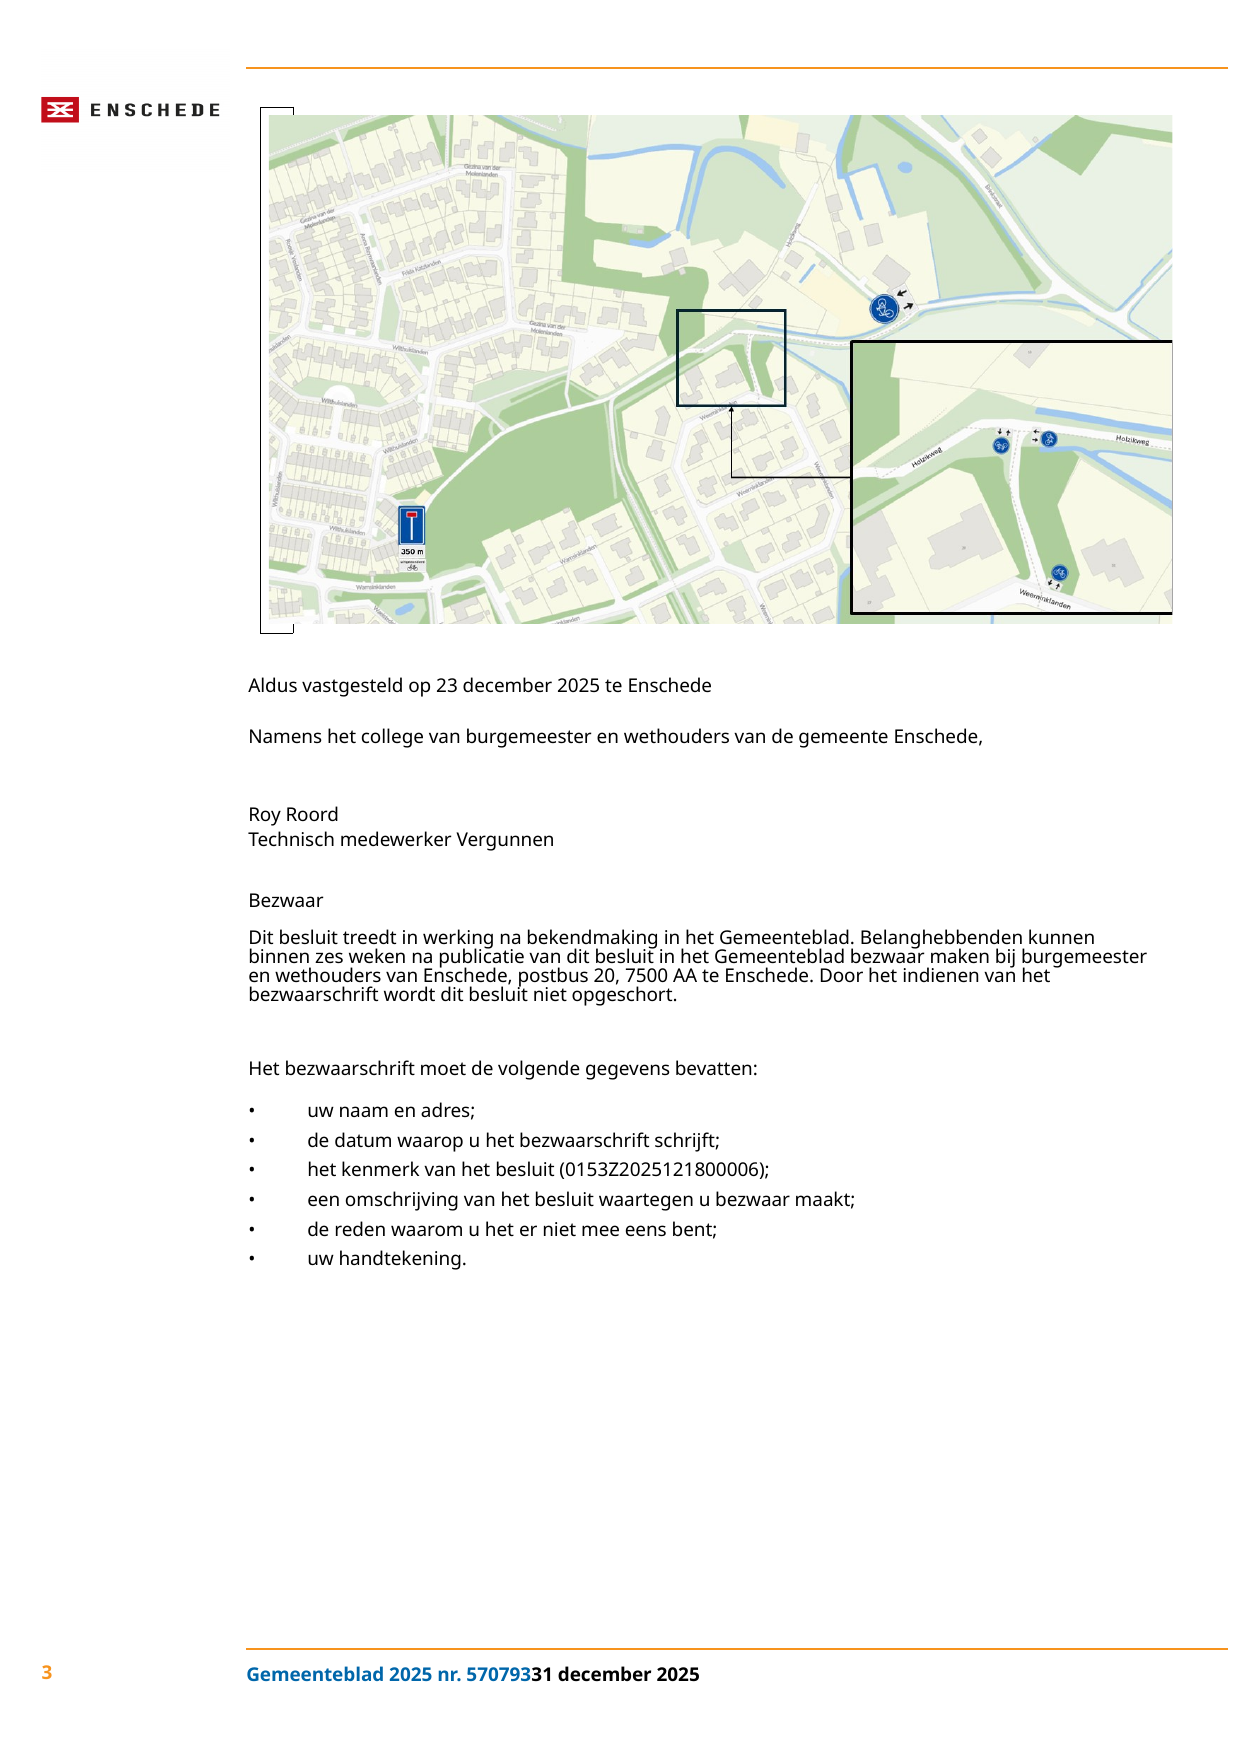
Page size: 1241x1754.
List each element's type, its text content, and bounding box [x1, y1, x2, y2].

text Roy Roord [248, 801, 1152, 827]
text Aldus vastgesteld op 23 december 2025 te Enschede [248, 672, 1152, 698]
picture [268, 115, 1173, 624]
list de reden waarom u het er niet mee eens bent; [248, 1216, 1152, 1241]
text Bezwaar [248, 892, 1152, 911]
list uw naam en adres; [248, 1097, 1152, 1123]
text Namens het college van burgemeester en wethouders van de gemeente Enschede, [248, 724, 1152, 749]
text Dit besluit treedt in werking na bekendmaking in het Gemeenteblad. Belanghebbenden kunnen binnen zes weken na publicatie van dit besluit in het Gemeenteblad bezwaar maken bij burgemeester en wethouders van Enschede, postbus 20, 7500 AA te Enschede. Door het indienen van het bezwaarschrift wordt dit besluit niet opgeschort. [248, 929, 1152, 1006]
text Het bezwaarschrift moet de volgende gegevens bevatten: [248, 1060, 1152, 1080]
text Technisch medewerker Vergunnen [248, 827, 1152, 852]
list de datum waarop u het bezwaarschrift schrijft; [248, 1127, 1152, 1153]
list het kenmerk van het besluit (0153Z2025121800006); [248, 1157, 1152, 1182]
list een omschrijving van het besluit waartegen u bezwaar maakt; [248, 1186, 1152, 1212]
list uw handtekening. [248, 1245, 1152, 1271]
picture [41, 47, 231, 172]
